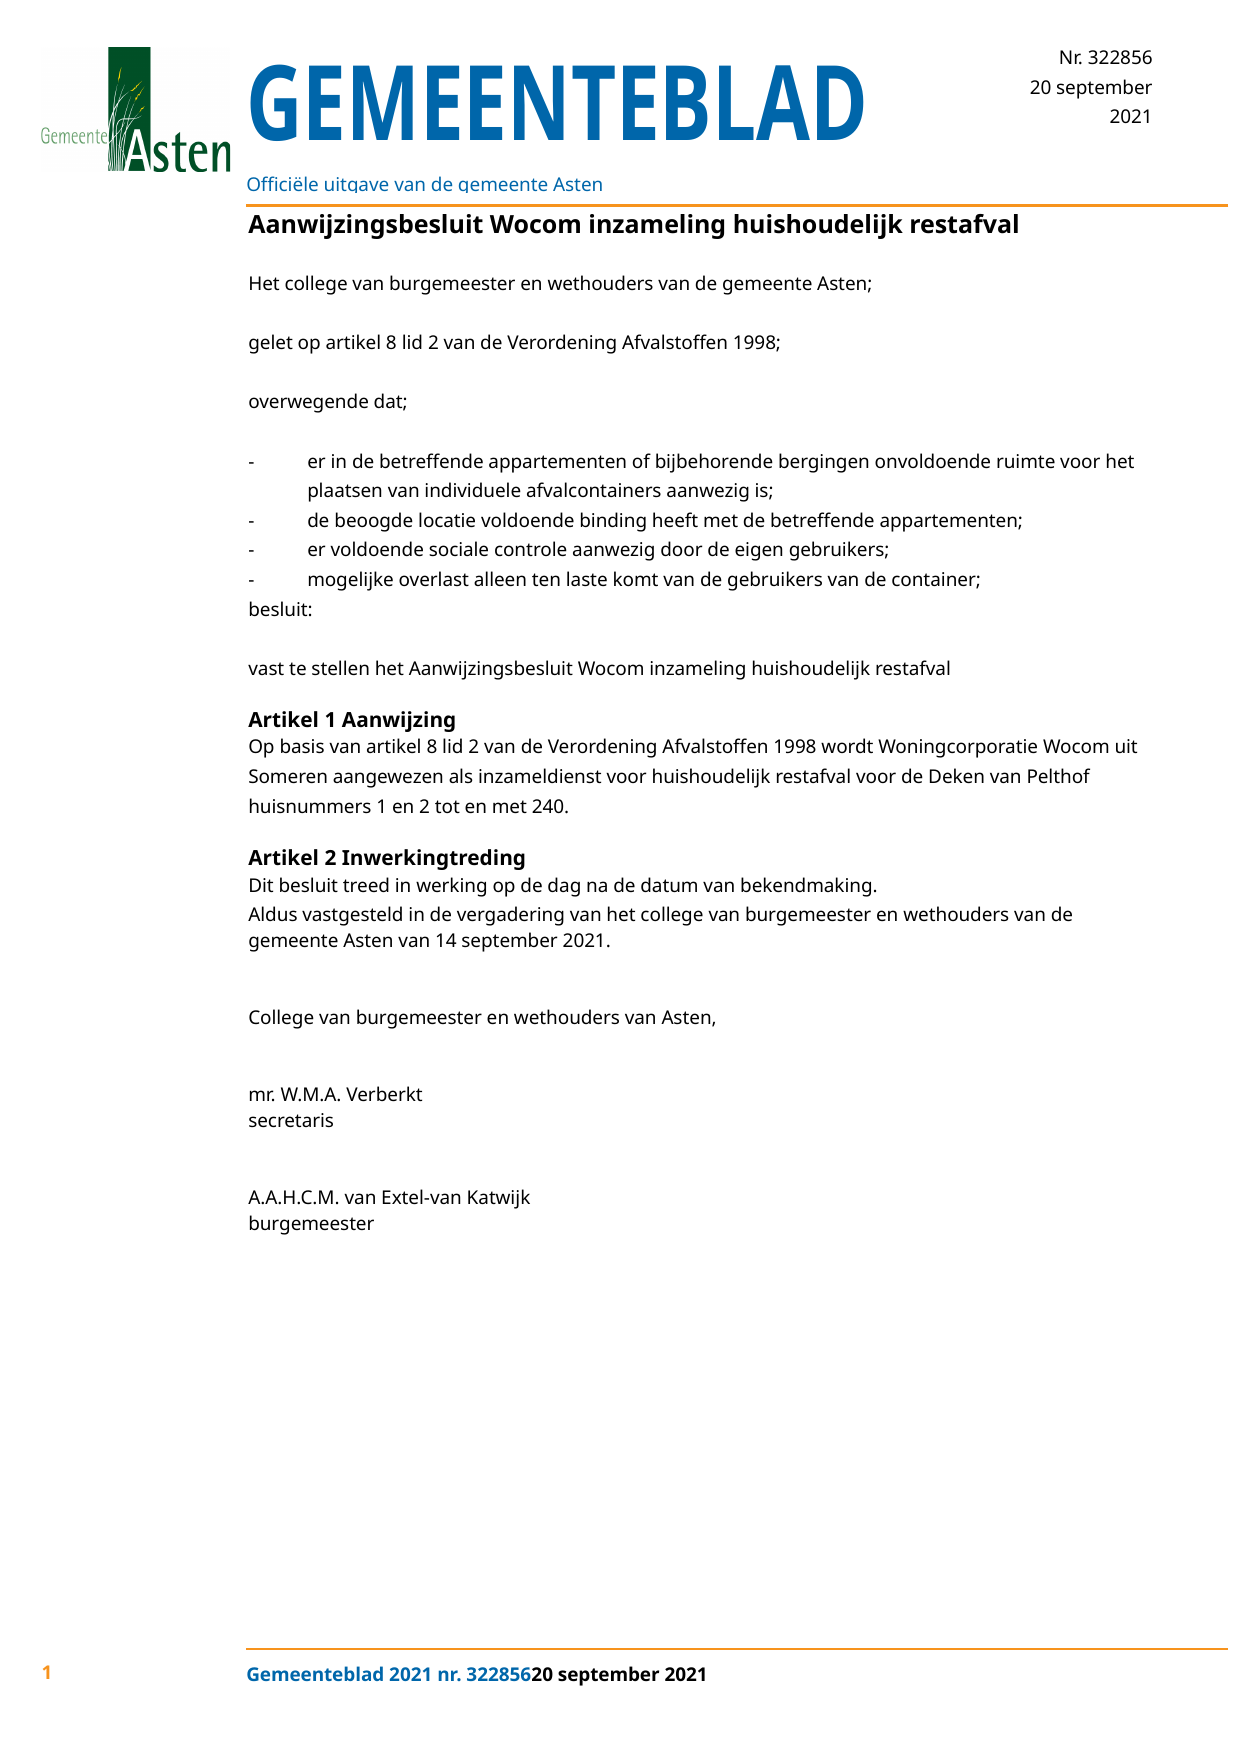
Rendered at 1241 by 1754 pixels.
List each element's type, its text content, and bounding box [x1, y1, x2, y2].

list er voldoende sociale controle aanwezig door de eigen gebruikers; [248, 537, 1152, 562]
text gelet op artikel 8 lid 2 van de Verordening Afvalstoffen 1998; [248, 329, 1152, 355]
list mogelijke overlast alleen ten laste komt van de gebruikers van de container; [248, 566, 1152, 592]
text burgemeester [248, 1210, 1152, 1236]
text A.A.H.C.M. van Extel-van Katwijk [248, 1184, 1152, 1210]
list de beoogde locatie voldoende binding heeft met de betreffende appartementen; [248, 507, 1152, 533]
text mr. W.M.A. Verberkt [248, 1081, 1152, 1107]
text Op basis van artikel 8 lid 2 van de Verordening Afvalstoffen 1998 wordt Woningcorporatie Wocom uit Someren aangewezen als inzameldienst voor huishoudelijk restafval voor de Deken van Pelthof huisnummers 1 en 2 tot en met 240. [248, 734, 1152, 819]
text overwegende dat; [248, 389, 1152, 414]
text College van burgemeester en wethouders van Asten, [248, 1004, 1152, 1030]
text Aanwijzingsbesluit Wocom inzameling huishoudelijk restafval [248, 207, 1152, 241]
text besluit: [248, 596, 1152, 621]
text secretaris [248, 1107, 1152, 1133]
text Aldus vastgesteld in de vergadering van het college van burgemeester en wethouders van de gemeente Asten van 14 september 2021. [248, 901, 1152, 953]
text Artikel 2 Inwerkingtreding [248, 843, 1152, 872]
picture [41, 47, 231, 172]
text Dit besluit treed in werking op de dag na de datum van bekendmaking. [248, 872, 1152, 897]
text Het college van burgemeester en wethouders van de gemeente Asten; [248, 270, 1152, 296]
text vast te stellen het Aanwijzingsbesluit Wocom inzameling huishoudelijk restafval [248, 655, 1152, 681]
list er in de betreffende appartementen of bijbehorende bergingen onvoldoende ruimte voor het plaatsen van individuele afvalcontainers aanwezig is; [248, 448, 1152, 503]
text Artikel 1 Aanwijzing [248, 705, 1152, 734]
